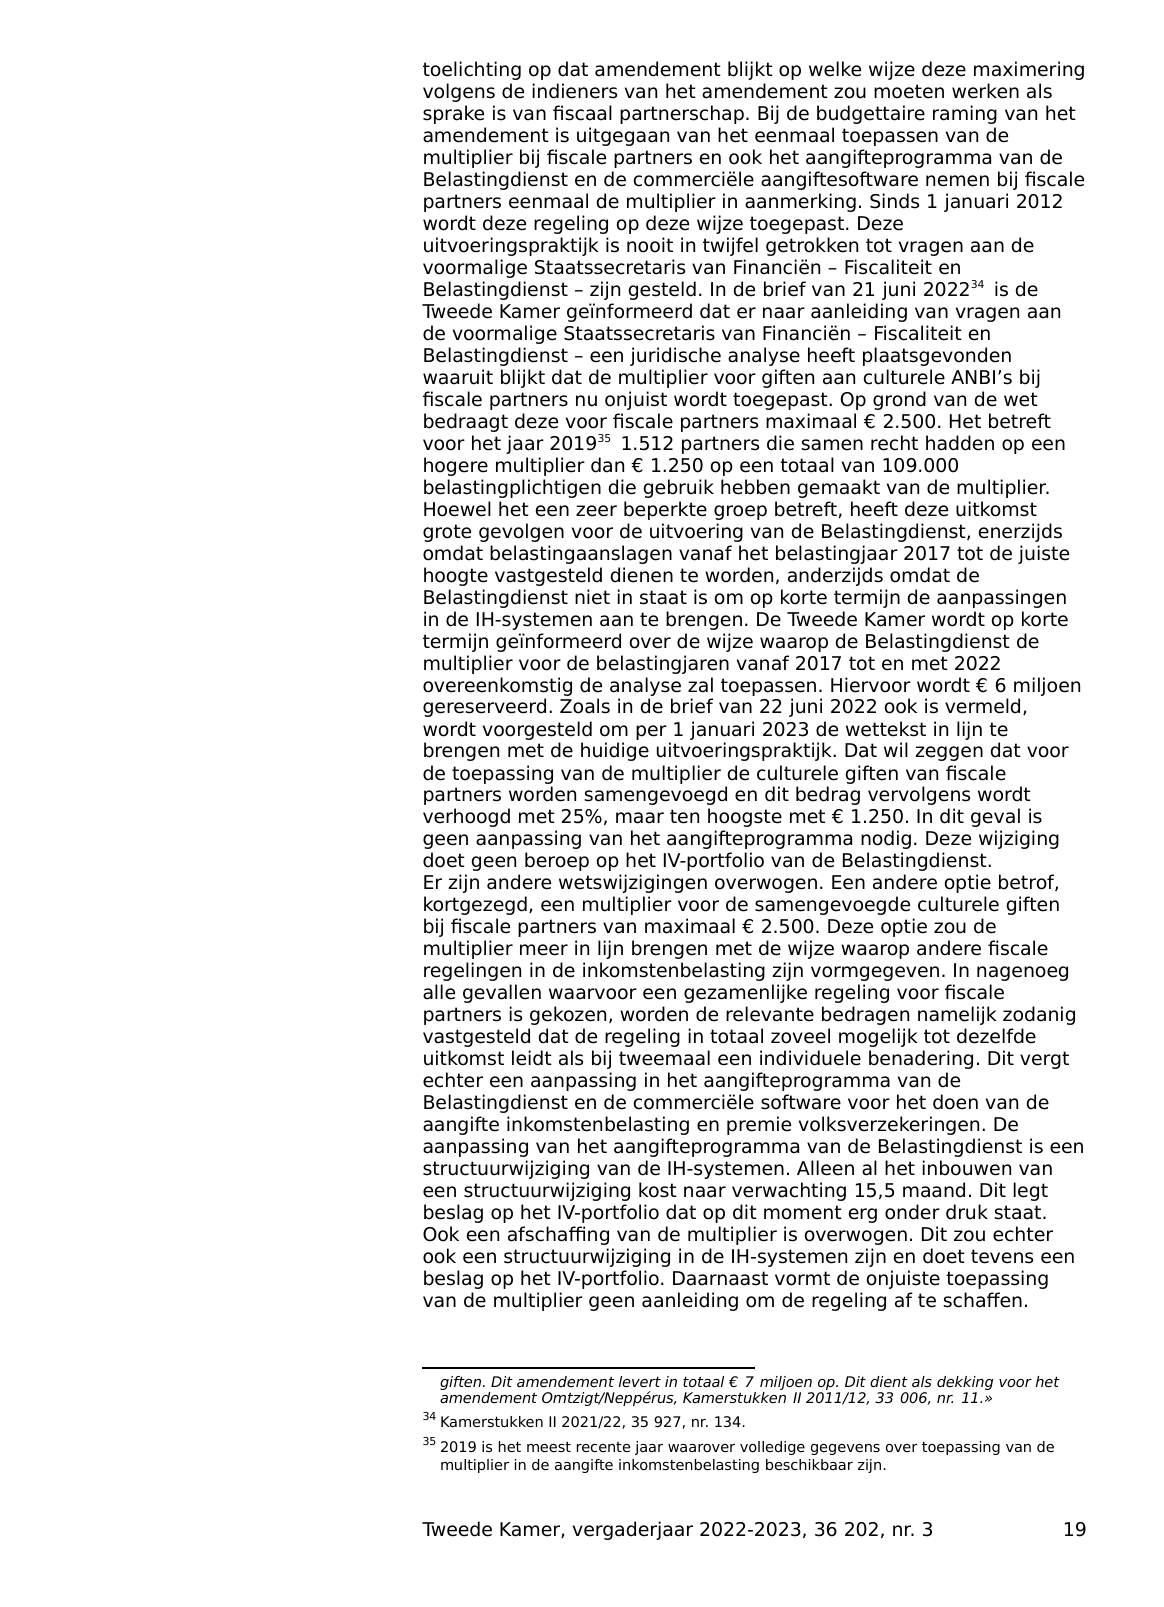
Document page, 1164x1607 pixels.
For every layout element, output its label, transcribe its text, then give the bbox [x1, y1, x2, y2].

text giften. Dit amendement levert in totaal € 7 miljoen op. Dit dient als dekking voor het amendement Omtzigt/Neppérus, Kamerstukken II 2011/12, 33 006, nr. 11.» [422, 1374, 1087, 1407]
text Er zijn andere wetswijzigingen overwogen. Een andere optie betrof, kortgezegd, een multiplier voor de samengevoegde culturele giften bij fiscale partners van maximaal € 2.500. Deze optie zou de multiplier meer in lijn brengen met de wijze waarop andere fiscale regelingen in de inkomstenbelasting zijn vormgegeven. In nagenoeg alle gevallen waarvoor een gezamenlijke regeling voor fiscale partners is gekozen, worden de relevante bedragen namelijk zodanig vastgesteld dat de regeling in totaal zoveel mogelijk tot dezelfde uitkomst leidt als bij tweemaal een individuele benadering. Dit vergt echter een aanpassing in het aangifteprogramma van de Belastingdienst en de commerciële software voor het doen van de aangifte inkomstenbelasting en premie volksverzekeringen. De aanpassing van het aangifteprogramma van de Belastingdienst is een structuurwijziging van de IH-systemen. Alleen al het inbouwen van een structuurwijziging kost naar verwachting 15,5 maand. Dit legt beslag op het IV-portfolio dat op dit moment erg onder druk staat. Ook een afschaffing van de multiplier is overwogen. Dit zou echter ook een structuurwijziging in de IH-systemen zijn en doet tevens een beslag op het IV-portfolio. Daarnaast vormt de onjuiste toepassing van de multiplier geen aanleiding om de regeling af te schaffen. [422, 872, 1087, 1312]
text toelichting op dat amendement blijkt op welke wijze deze maximering volgens de indieners van het amendement zou moeten werken als sprake is van fiscaal partnerschap. Bij de budgettaire raming van het amendement is uitgegaan van het eenmaal toepassen van de multiplier bij fiscale partners en ook het aangifteprogramma van de Belastingdienst en de commerciële aangiftesoftware nemen bij fiscale partners eenmaal de multiplier in aanmerking. Sinds 1 januari 2012 wordt deze regeling op deze wijze toegepast. Deze uitvoeringspraktijk is nooit in twijfel getrokken tot vragen aan de voormalige Staatssecretaris van Financiën – Fiscaliteit en Belastingdienst – zijn gesteld. In de brief van 21 juni 2022 is de Tweede Kamer geïnformeerd dat er naar aanleiding van vragen aan de voormalige Staatssecretaris van Financiën – Fiscaliteit en Belastingdienst – een juridische analyse heeft plaatsgevonden waaruit blijkt dat de multiplier voor giften aan culturele ANBI’s bij fiscale partners nu onjuist wordt toegepast. Op grond van de wet bedraagt deze voor fiscale partners maximaal € 2.500. Het betreft voor het jaar 2019 1.512 partners die samen recht hadden op een hogere multiplier dan € 1.250 op een totaal van 109.000 belastingplichtigen die gebruik hebben gemaakt van de multiplier. Hoewel het een zeer beperkte groep betreft, heeft deze uitkomst grote gevolgen voor de uitvoering van de Belastingdienst, enerzijds omdat belastingaanslagen vanaf het belastingjaar 2017 tot de juiste hoogte vastgesteld dienen te worden, anderzijds omdat de Belastingdienst niet in staat is om op korte termijn de aanpassingen in de IH-systemen aan te brengen. De Tweede Kamer wordt op korte termijn geïnformeerd over de wijze waarop de Belastingdienst de multiplier voor de belastingjaren vanaf 2017 tot en met 2022 overeenkomstig de analyse zal toepassen. Hiervoor wordt € 6 miljoen gereserveerd. Zoals in de brief van 22 juni 2022 ook is vermeld, wordt voorgesteld om per 1 januari 2023 de wettekst in lijn te brengen met de huidige uitvoeringspraktijk. Dat wil zeggen dat voor de toepassing van de multiplier de culturele giften van fiscale partners worden samengevoegd en dit bedrag vervolgens wordt verhoogd met 25%, maar ten hoogste met € 1.250. In dit geval is geen aanpassing van het aangifteprogramma nodig. Deze wijziging doet geen beroep op het IV-portfolio van de Belastingdienst. [422, 59, 1087, 872]
text Kamerstukken II 2021/22, 35 927, nr. 134. [422, 1410, 1087, 1432]
text 2019 is het meest recente jaar waarover volledige gegevens over toepassing van de multiplier in de aangifte inkomstenbelasting beschikbaar zijn. [422, 1435, 1087, 1474]
